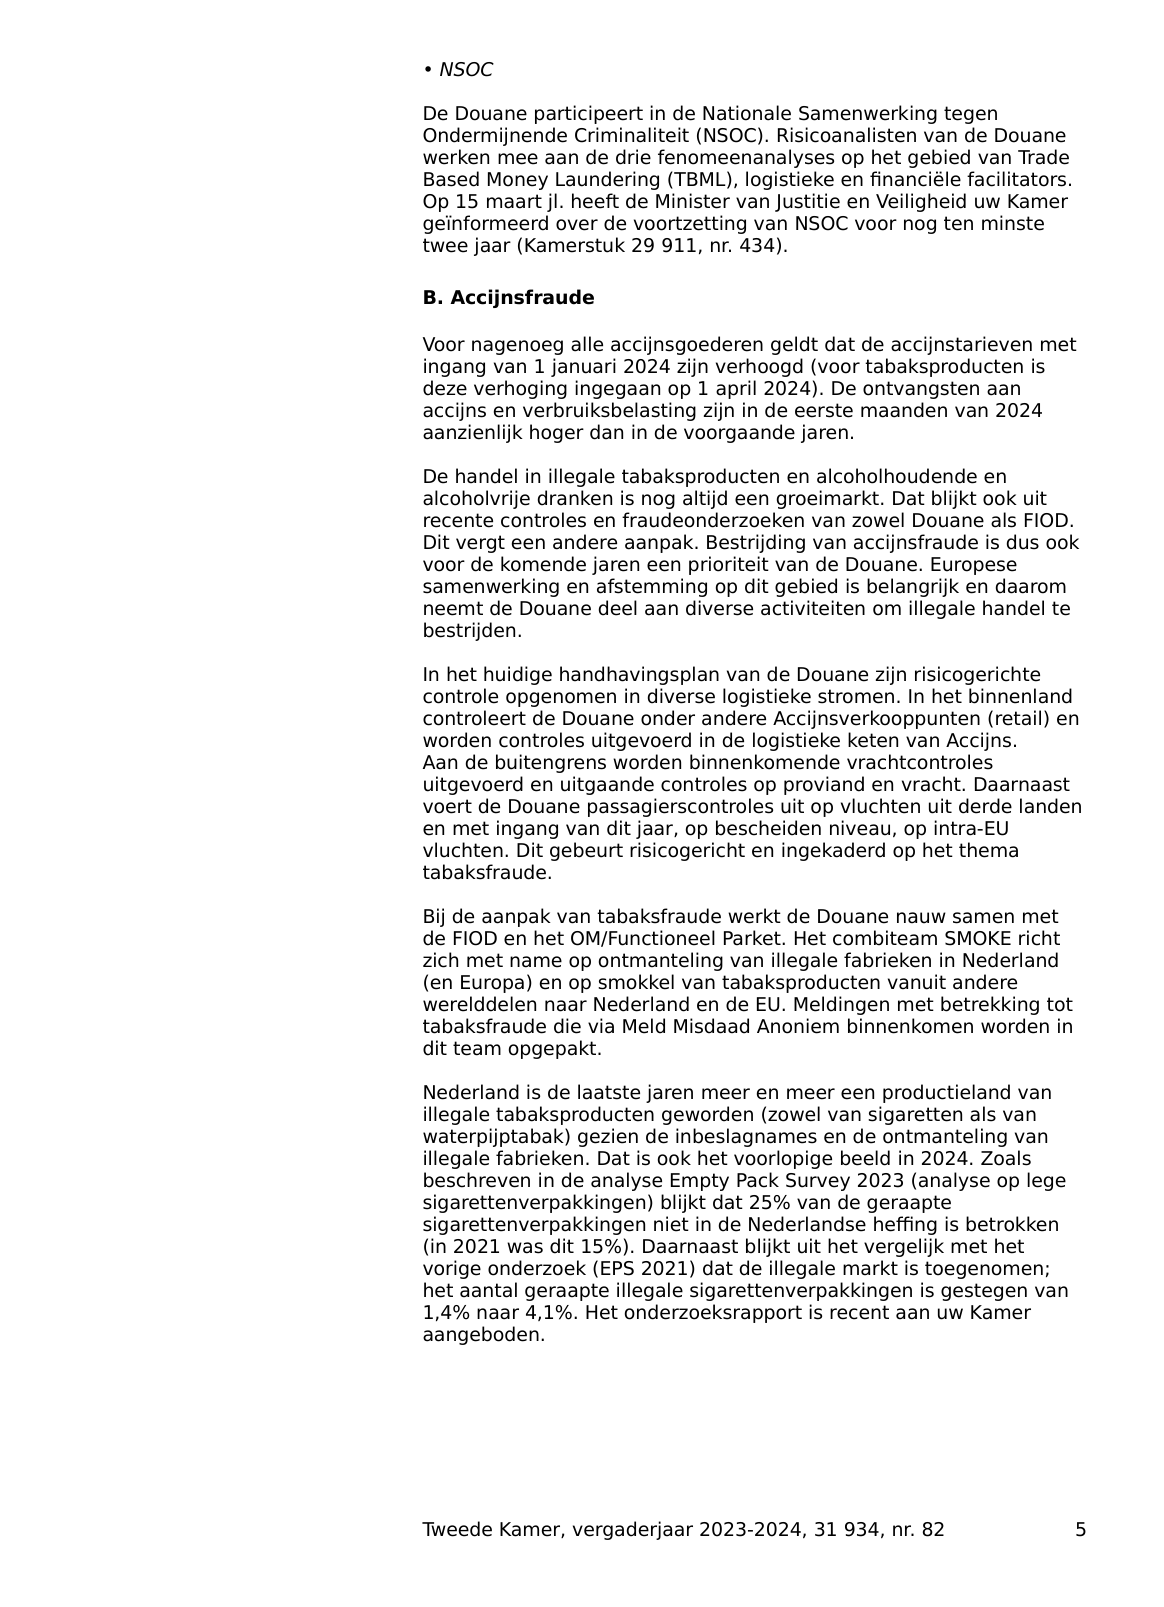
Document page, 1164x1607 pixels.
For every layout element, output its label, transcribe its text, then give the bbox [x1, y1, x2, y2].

text Voor nagenoeg alle accijnsgoederen geldt dat de accijnstarieven met ingang van 1 januari 2024 zijn verhoogd (voor tabaksproducten is deze verhoging ingegaan op 1 april 2024). De ontvangsten aan accijns en verbruiksbelasting zijn in de eerste maanden van 2024 aanzienlijk hoger dan in de voorgaande jaren. [422, 334, 1087, 444]
text De handel in illegale tabaksproducten en alcoholhoudende en alcoholvrije dranken is nog altijd een groeimarkt. Dat blijkt ook uit recente controles en fraudeonderzoeken van zowel Douane als FIOD. Dit vergt een andere aanpak. Bestrijding van accijnsfraude is dus ook voor de komende jaren een prioriteit van de Douane. Europese samenwerking en afstemming op dit gebied is belangrijk en daarom neemt de Douane deel aan diverse activiteiten om illegale handel te bestrijden. [422, 466, 1087, 642]
subtitle B. Accijnsfraude [422, 287, 1087, 309]
text De Douane participeert in de Nationale Samenwerking tegen Ondermijnende Criminaliteit (NSOC). Risicoanalisten van de Douane werken mee aan de drie fenomeenanalyses op het gebied van Trade Based Money Laundering (TBML), logistieke en financiële facilitators. Op 15 maart jl. heeft de Minister van Justitie en Veiligheid uw Kamer geïnformeerd over de voortzetting van NSOC voor nog ten minste twee jaar (Kamerstuk 29 911, nr. 434). [422, 103, 1087, 257]
text Nederland is de laatste jaren meer en meer een productieland van illegale tabaksproducten geworden (zowel van sigaretten als van waterpijptabak) gezien de inbeslagnames en de ontmanteling van illegale fabrieken. Dat is ook het voorlopige beeld in 2024. Zoals beschreven in de analyse Empty Pack Survey 2023 (analyse op lege sigarettenverpakkingen) blijkt dat 25% van de geraapte sigarettenverpakkingen niet in de Nederlandse heffing is betrokken (in 2021 was dit 15%). Daarnaast blijkt uit het vergelijk met het vorige onderzoek (EPS 2021) dat de illegale markt is toegenomen; het aantal geraapte illegale sigarettenverpakkingen is gestegen van 1,4% naar 4,1%. Het onderzoeksrapport is recent aan uw Kamer aangeboden. [422, 1082, 1087, 1346]
text In het huidige handhavingsplan van de Douane zijn risicogerichte controle opgenomen in diverse logistieke stromen. In het binnenland controleert de Douane onder andere Accijnsverkooppunten (retail) en worden controles uitgevoerd in de logistieke keten van Accijns. [422, 664, 1087, 752]
text Bij de aanpak van tabaksfraude werkt de Douane nauw samen met de FIOD en het OM/Functioneel Parket. Het combiteam SMOKE richt zich met name op ontmanteling van illegale fabrieken in Nederland (en Europa) en op smokkel van tabaksproducten vanuit andere werelddelen naar Nederland en de EU. Meldingen met betrekking tot tabaksfraude die via Meld Misdaad Anoniem binnenkomen worden in dit team opgepakt. [422, 906, 1087, 1060]
subtitle • NSOC [422, 59, 1087, 81]
text Aan de buitengrens worden binnenkomende vrachtcontroles uitgevoerd en uitgaande controles op proviand en vracht. Daarnaast voert de Douane passagierscontroles uit op vluchten uit derde landen en met ingang van dit jaar, op bescheiden niveau, op intra-EU vluchten. Dit gebeurt risicogericht en ingekaderd op het thema tabaksfraude. [422, 752, 1087, 884]
